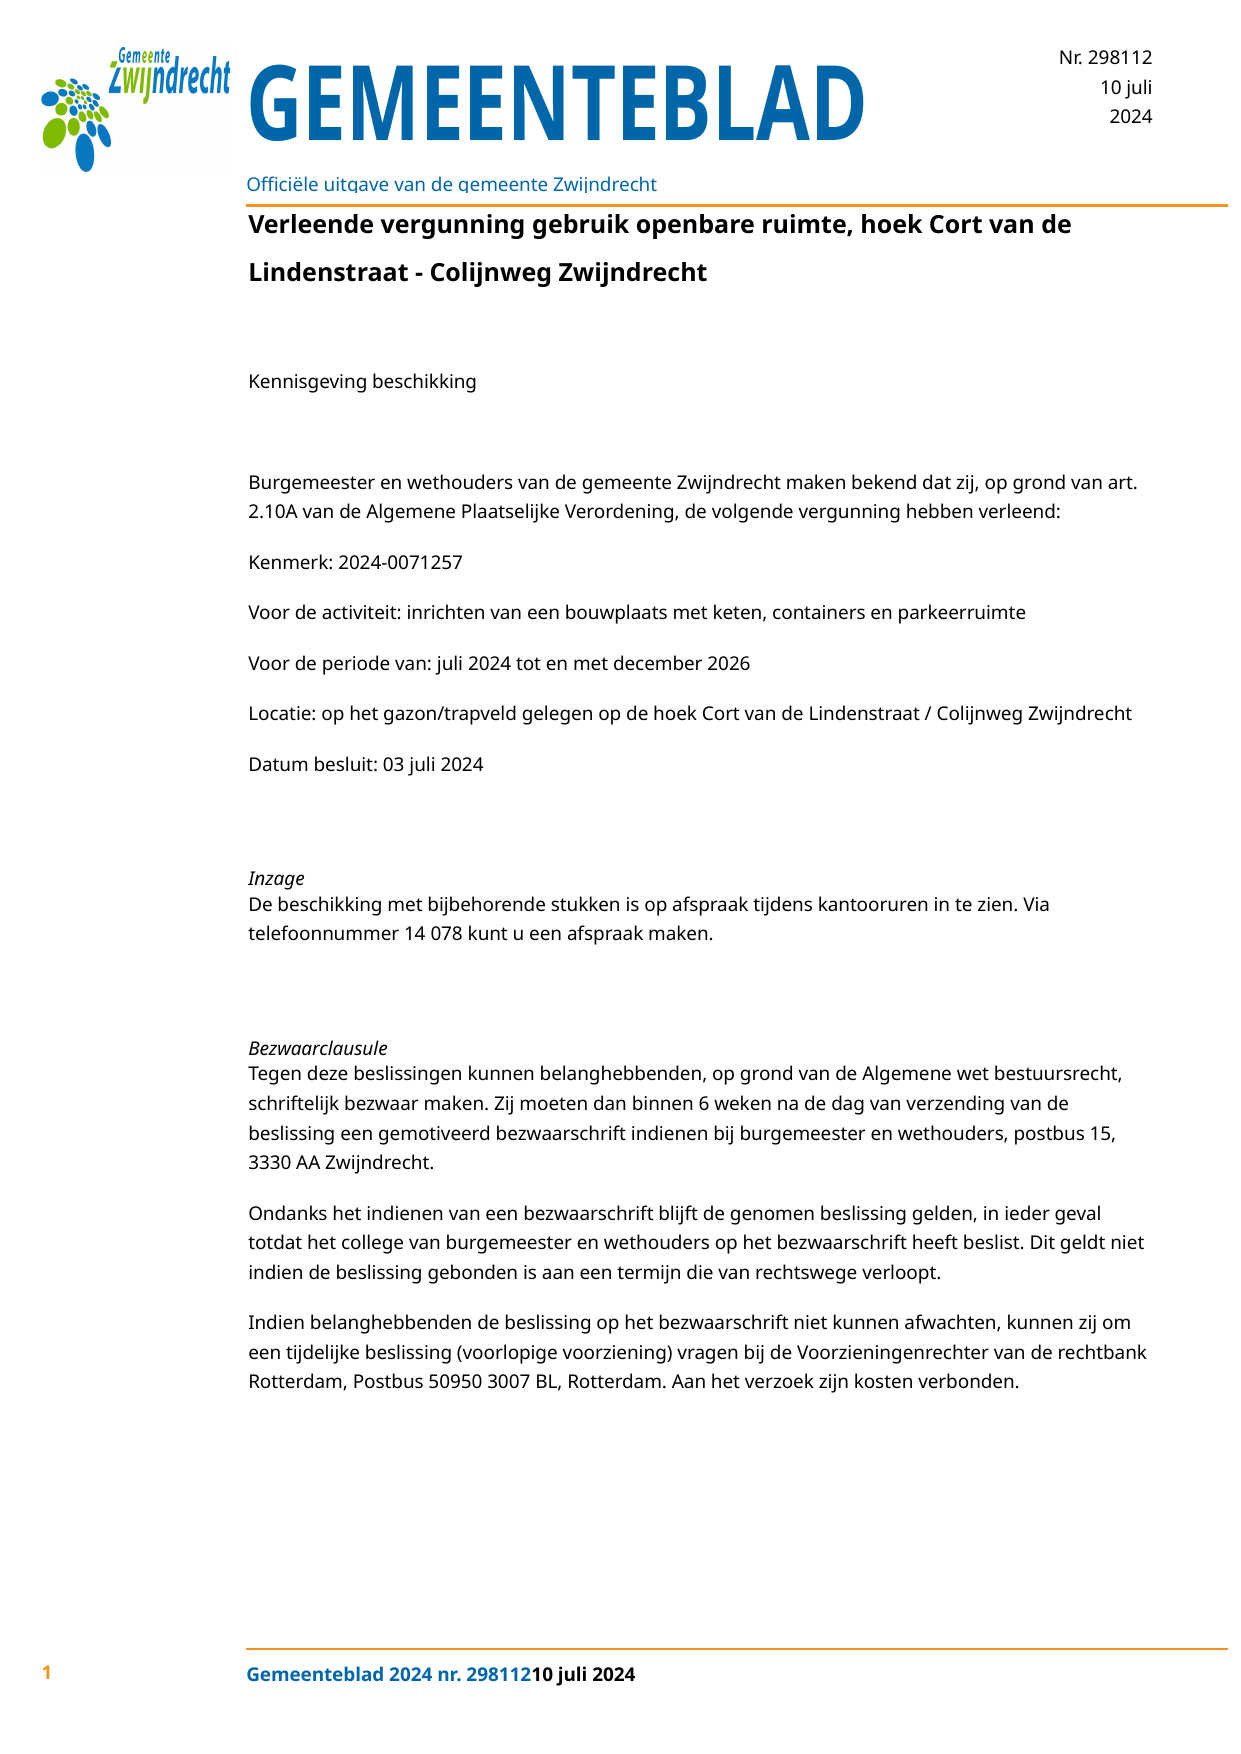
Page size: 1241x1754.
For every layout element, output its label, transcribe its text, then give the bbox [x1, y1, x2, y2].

text Datum besluit: 03 juli 2024 [248, 751, 1152, 777]
picture [41, 47, 231, 172]
text Voor de activiteit: inrichten van een bouwplaats met keten, containers en parkeerruimte [248, 599, 1152, 625]
text Burgemeester en wethouders van de gemeente Zwijndrecht maken bekend dat zij, op grond van art. 2.10A van de Algemene Plaatselijke Verordening, de volgende vergunning hebben verleend: [248, 469, 1152, 524]
text Tegen deze beslissingen kunnen belanghebbenden, op grond van de Algemene wet bestuursrecht, schriftelijk bezwaar maken. Zij moeten dan binnen 6 weken na de dag van verzending van de beslissing een gemotiveerd bezwaarschrift indienen bij burgemeester en wethouders, postbus 15, 3330 AA Zwijndrecht. [248, 1061, 1152, 1175]
text Inzage [248, 865, 1152, 891]
text De beschikking met bijbehorende stukken is op afspraak tijdens kantooruren in te zien. Via telefoonnummer 14 078 kunt u een afspraak maken. [248, 891, 1152, 946]
text Locatie: op het gazon/trapveld gelegen op de hoek Cort van de Lindenstraat / Colijnweg Zwijndrecht [248, 700, 1152, 726]
text Voor de periode van: juli 2024 tot en met december 2026 [248, 650, 1152, 676]
text Ondanks het indienen van een bezwaarschrift blijft de genomen beslissing gelden, in ieder geval totdat het college van burgemeester en wethouders op het bezwaarschrift heeft beslist. Dit geldt niet indien de beslissing gebonden is aan een termijn die van rechtswege verloopt. [248, 1200, 1152, 1285]
text Bezwaarclausule [248, 1035, 1152, 1061]
text Kennisgeving beschikking [248, 368, 1152, 394]
text Indien belanghebbenden de beslissing op het bezwaarschrift niet kunnen afwachten, kunnen zij om een tijdelijke beslissing (voorlopige voorziening) vragen bij de Voorzieningenrechter van de rechtbank Rotterdam, Postbus 50950 3007 BL, Rotterdam. Aan het verzoek zijn kosten verbonden. [248, 1309, 1152, 1394]
text Verleende vergunning gebruik openbare ruimte, hoek Cort van de Lindenstraat - Colijnweg Zwijndrecht [248, 207, 1152, 288]
text Kenmerk: 2024-0071257 [248, 549, 1152, 575]
